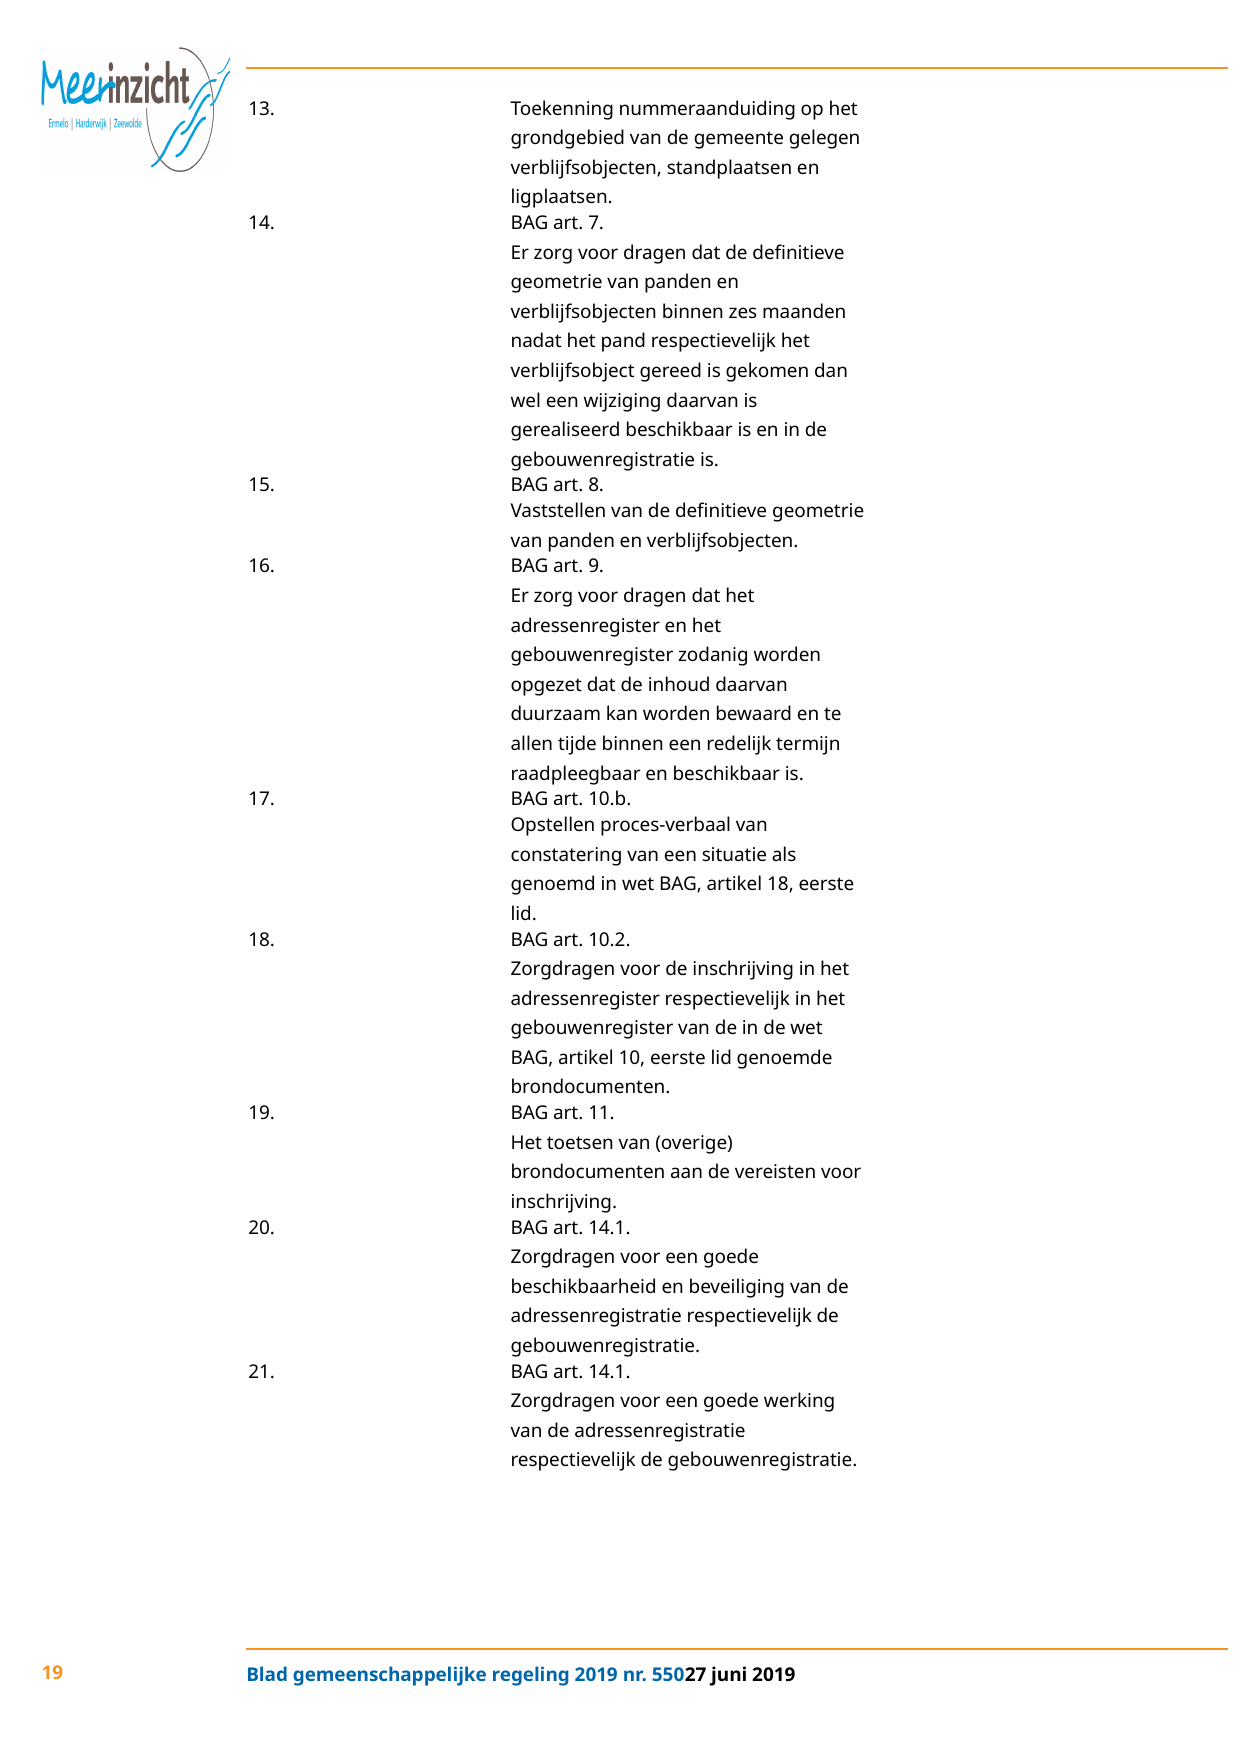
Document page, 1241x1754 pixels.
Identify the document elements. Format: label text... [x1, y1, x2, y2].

table_cell Toekenning nummeraanduiding op het grondgebied van de gemeente gelegen verblijfsobjecten, standplaatsen en ligplaatsen. [510, 95, 870, 209]
table_cell [870, 1214, 1152, 1358]
table_cell 17. [248, 786, 510, 811]
table_cell 14. [248, 209, 510, 472]
table_cell Opstellen proces-verbaal van constatering van een situatie als genoemd in wet BAG, artikel 18, eerste lid. [510, 811, 870, 926]
table_cell [870, 95, 1152, 209]
table_cell [870, 472, 1152, 497]
table_cell 21. [248, 1358, 510, 1472]
table_cell BAG art. 8. [510, 472, 870, 497]
table_cell BAG art. 10.2. Zorgdragen voor de inschrijving in het adressenregister respectievelijk in het gebouwenregister van de in de wet BAG, artikel 10, eerste lid genoemde brondocumenten. [510, 926, 870, 1099]
table_cell [870, 498, 1152, 553]
table_cell BAG art. 10.b. [510, 786, 870, 811]
picture [41, 47, 231, 172]
table_cell [870, 553, 1152, 786]
table_cell 15. [248, 472, 510, 497]
table_cell [248, 498, 510, 553]
table_cell BAG art. 9. Er zorg voor dragen dat het adressenregister en het gebouwenregister zodanig worden opgezet dat de inhoud daarvan duurzaam kan worden bewaard en te allen tijde binnen een redelijk termijn raadpleegbaar en beschikbaar is. [510, 553, 870, 786]
table_cell [870, 1099, 1152, 1214]
table_cell Vaststellen van de definitieve geometrie van panden en verblijfsobjecten. [510, 498, 870, 553]
table_cell BAG art. 14.1. Zorgdragen voor een goede werking van de adressenregistratie respectievelijk de gebouwenregistratie. [510, 1358, 870, 1472]
table_cell BAG art. 7. Er zorg voor dragen dat de definitieve geometrie van panden en verblijfsobjecten binnen zes maanden nadat het pand respectievelijk het verblijfsobject gereed is gekomen dan wel een wijziging daarvan is gerealiseerd beschikbaar is en in de gebouwenregistratie is. [510, 209, 870, 472]
table_cell [870, 926, 1152, 1099]
table_cell [870, 786, 1152, 811]
table_cell [870, 1358, 1152, 1472]
table_cell 19. [248, 1099, 510, 1214]
table_cell [248, 811, 510, 926]
table_cell 18. [248, 926, 510, 1099]
table_cell [870, 811, 1152, 926]
table_cell 13. [248, 95, 510, 209]
table_cell BAG art. 14.1. Zorgdragen voor een goede beschikbaarheid en beveiliging van de adressenregistratie respectievelijk de gebouwenregistratie. [510, 1214, 870, 1358]
table_cell BAG art. 11. Het toetsen van (overige) brondocumenten aan de vereisten voor inschrijving. [510, 1099, 870, 1214]
table_cell [870, 209, 1152, 472]
table_cell 20. [248, 1214, 510, 1358]
table_cell 16. [248, 553, 510, 786]
